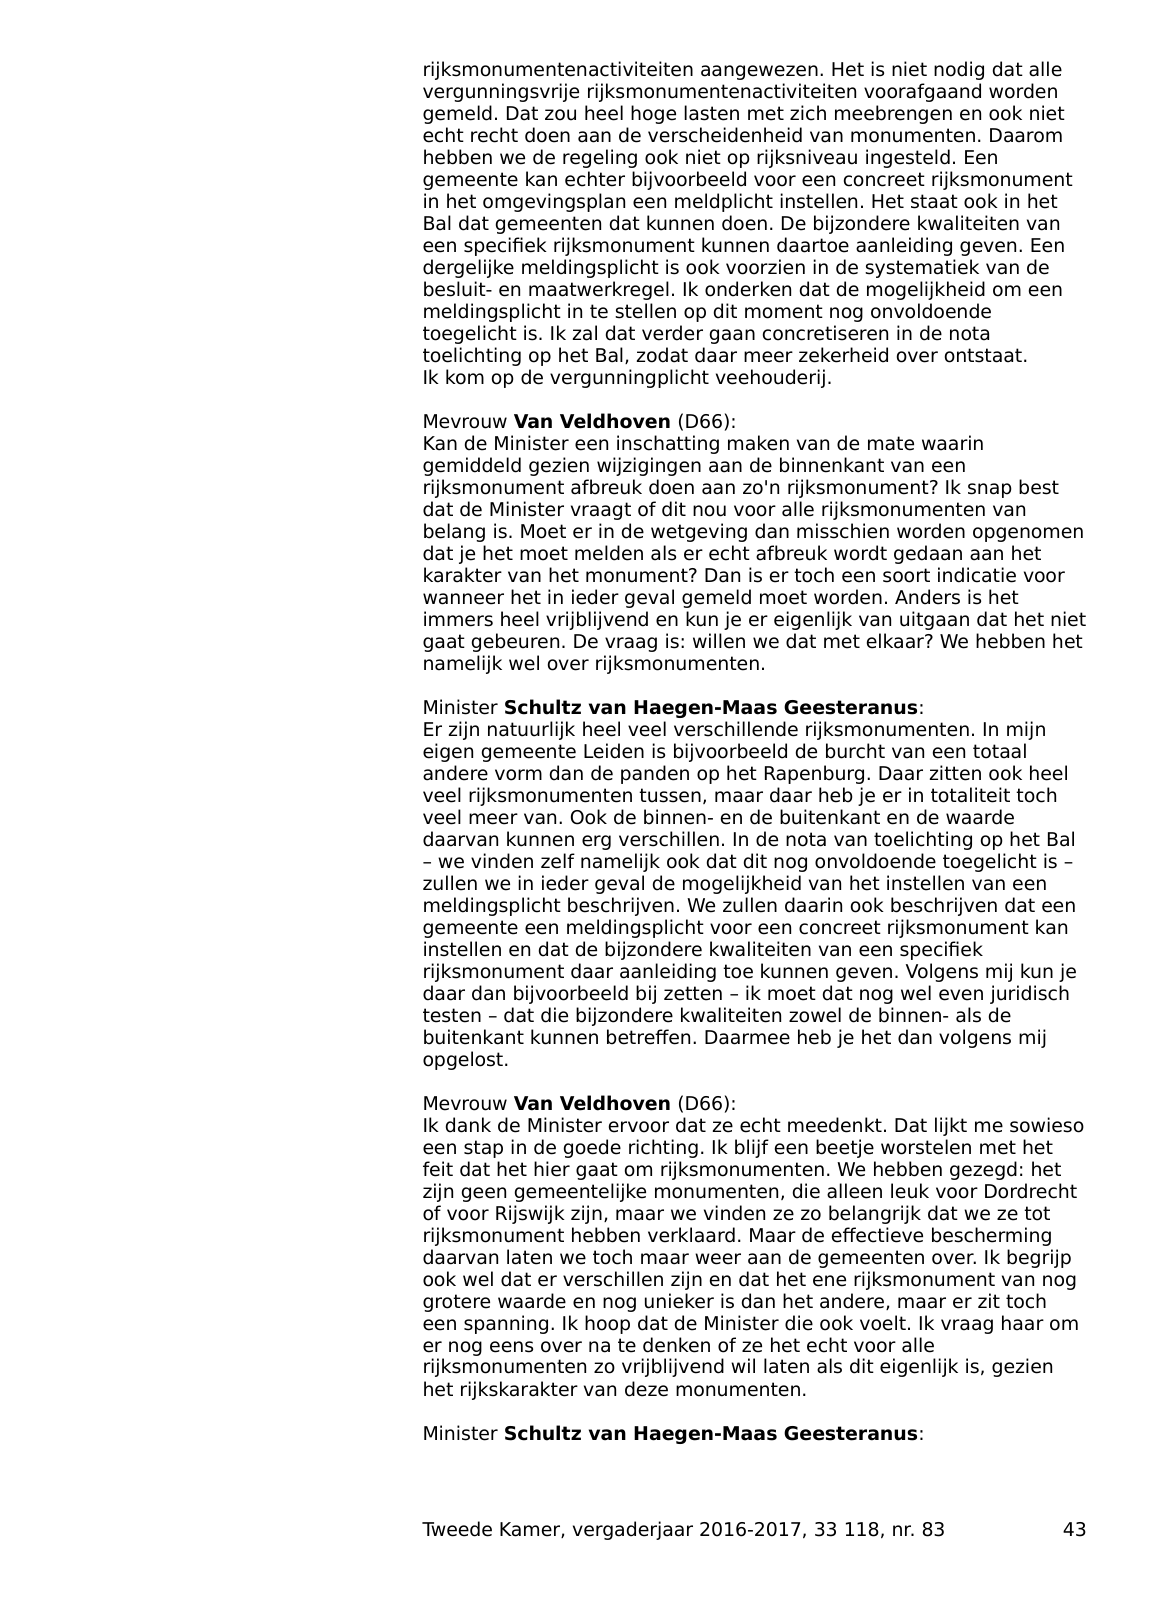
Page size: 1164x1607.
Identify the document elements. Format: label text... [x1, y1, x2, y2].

text Kan de Minister een inschatting maken van de mate waarin gemiddeld gezien wijzigingen aan de binnenkant van een rijksmonument afbreuk doen aan zo'n rijksmonument? Ik snap best dat de Minister vraagt of dit nou voor alle rijksmonumenten van belang is. Moet er in de wetgeving dan misschien worden opgenomen dat je het moet melden als er echt afbreuk wordt gedaan aan het karakter van het monument? Dan is er toch een soort indicatie voor wanneer het in ieder geval gemeld moet worden. Anders is het immers heel vrijblijvend en kun je er eigenlijk van uitgaan dat het niet gaat gebeuren. De vraag is: willen we dat met elkaar? We hebben het namelijk wel over rijksmonumenten. [422, 433, 1087, 675]
text Ik kom op de vergunningplicht veehouderij. [422, 367, 1087, 389]
text rijksmonumentenactiviteiten aangewezen. Het is niet nodig dat alle vergunningsvrije rijksmonumentenactiviteiten voorafgaand worden gemeld. Dat zou heel hoge lasten met zich meebrengen en ook niet echt recht doen aan de verscheidenheid van monumenten. Daarom hebben we de regeling ook niet op rijksniveau ingesteld. Een gemeente kan echter bijvoorbeeld voor een concreet rijksmonument in het omgevingsplan een meldplicht instellen. Het staat ook in het Bal dat gemeenten dat kunnen doen. De bijzondere kwaliteiten van een specifiek rijksmonument kunnen daartoe aanleiding geven. Een dergelijke meldingsplicht is ook voorzien in de systematiek van de besluit- en maatwerkregel. Ik onderken dat de mogelijkheid om een meldingsplicht in te stellen op dit moment nog onvoldoende toegelicht is. Ik zal dat verder gaan concretiseren in de nota toelichting op het Bal, zodat daar meer zekerheid over ontstaat. [422, 59, 1087, 367]
text Minister Schultz van Haegen-Maas Geesteranus: [422, 697, 1087, 719]
text Ik dank de Minister ervoor dat ze echt meedenkt. Dat lijkt me sowieso een stap in de goede richting. Ik blijf een beetje worstelen met het feit dat het hier gaat om rijksmonumenten. We hebben gezegd: het zijn geen gemeentelijke monumenten, die alleen leuk voor Dordrecht of voor Rijswijk zijn, maar we vinden ze zo belangrijk dat we ze tot rijksmonument hebben verklaard. Maar de effectieve bescherming daarvan laten we toch maar weer aan de gemeenten over. Ik begrijp ook wel dat er verschillen zijn en dat het ene rijksmonument van nog grotere waarde en nog unieker is dan het andere, maar er zit toch een spanning. Ik hoop dat de Minister die ook voelt. Ik vraag haar om er nog eens over na te denken of ze het echt voor alle rijksmonumenten zo vrijblijvend wil laten als dit eigenlijk is, gezien het rijkskarakter van deze monumenten. [422, 1115, 1087, 1400]
text Er zijn natuurlijk heel veel verschillende rijksmonumenten. In mijn eigen gemeente Leiden is bijvoorbeeld de burcht van een totaal andere vorm dan de panden op het Rapenburg. Daar zitten ook heel veel rijksmonumenten tussen, maar daar heb je er in totaliteit toch veel meer van. Ook de binnen- en de buitenkant en de waarde daarvan kunnen erg verschillen. In de nota van toelichting op het Bal – we vinden zelf namelijk ook dat dit nog onvoldoende toegelicht is – zullen we in ieder geval de mogelijkheid van het instellen van een meldingsplicht beschrijven. We zullen daarin ook beschrijven dat een gemeente een meldingsplicht voor een concreet rijksmonument kan instellen en dat de bijzondere kwaliteiten van een specifiek rijksmonument daar aanleiding toe kunnen geven. Volgens mij kun je daar dan bijvoorbeeld bij zetten – ik moet dat nog wel even juridisch testen – dat die bijzondere kwaliteiten zowel de binnen- als de buitenkant kunnen betreffen. Daarmee heb je het dan volgens mij opgelost. [422, 719, 1087, 1071]
text Mevrouw Van Veldhoven (D66): [422, 1093, 1087, 1115]
text Minister Schultz van Haegen-Maas Geesteranus: [422, 1423, 1087, 1444]
text Mevrouw Van Veldhoven (D66): [422, 411, 1087, 433]
